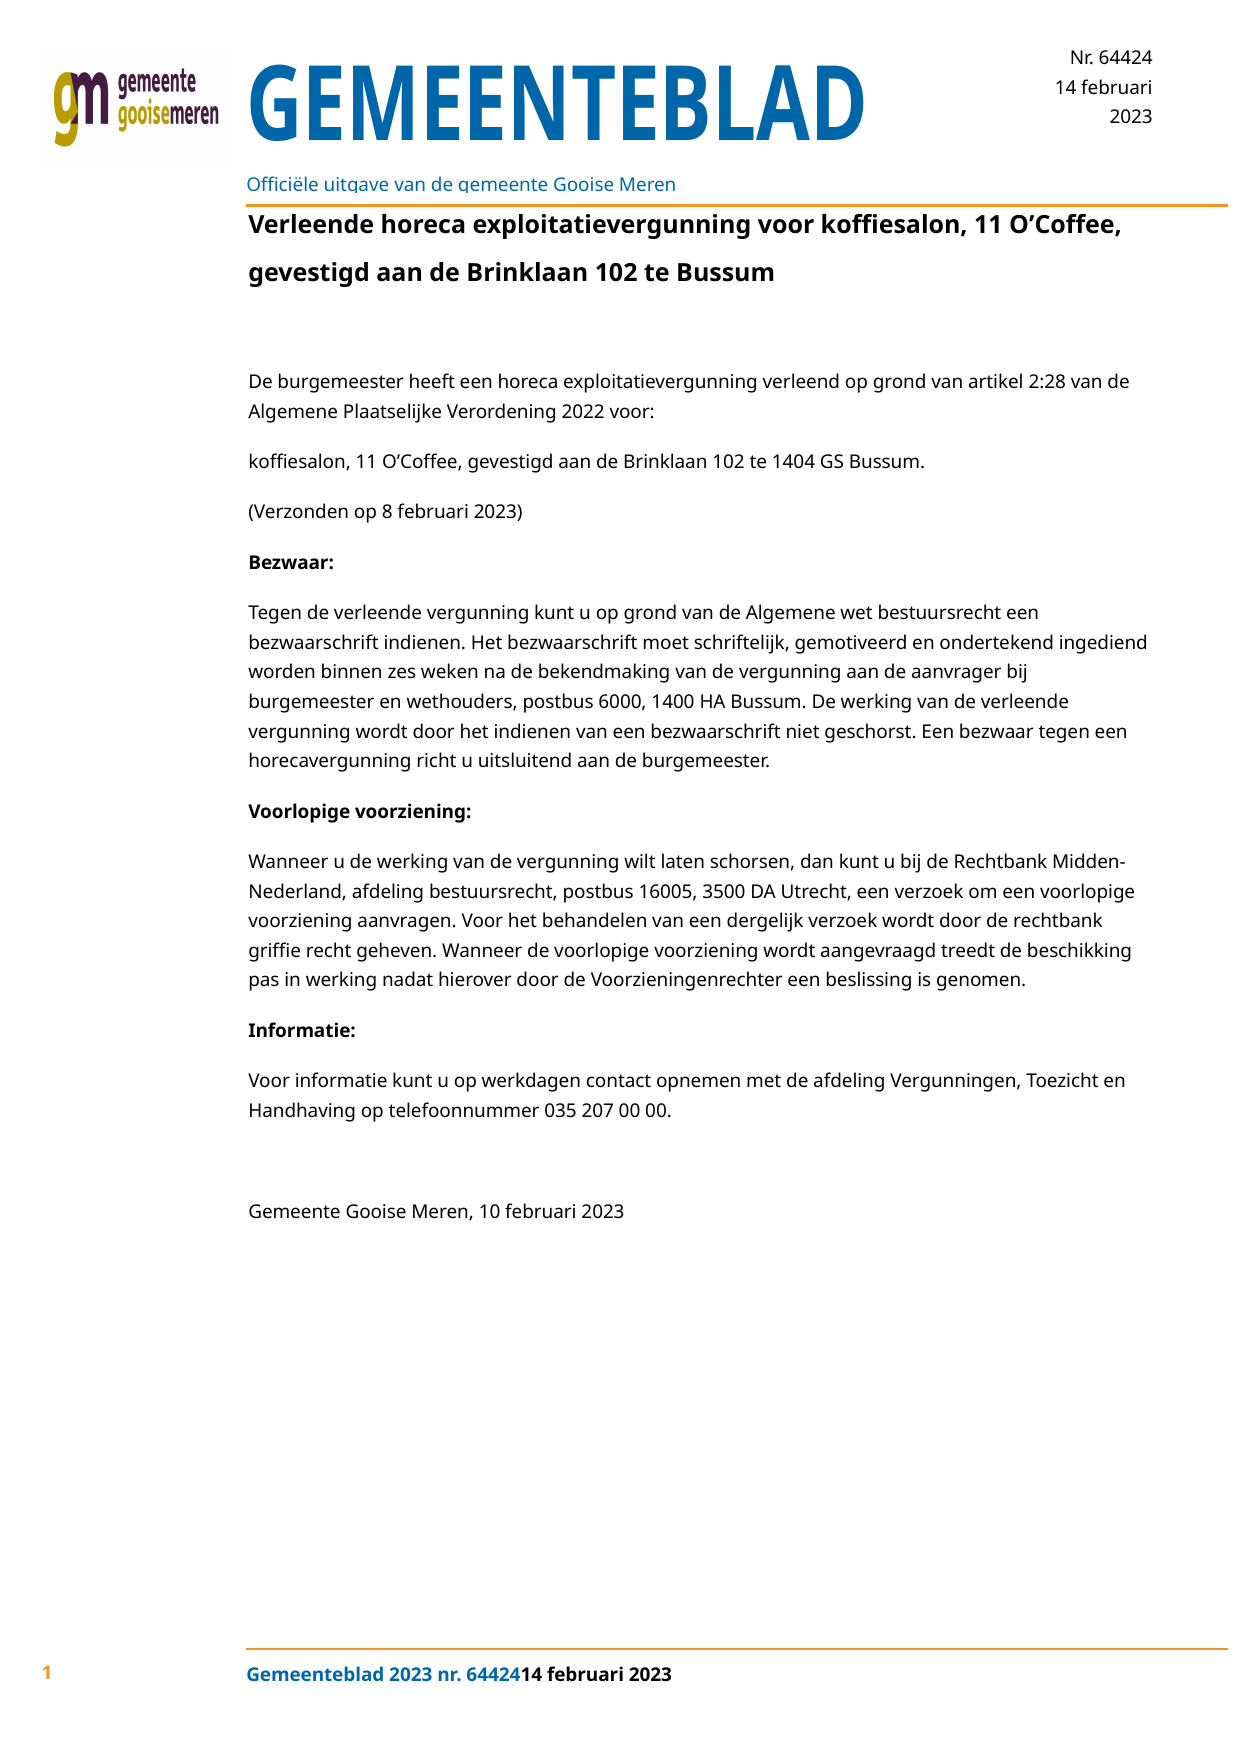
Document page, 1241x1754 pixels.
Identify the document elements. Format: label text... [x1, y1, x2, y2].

picture [41, 47, 231, 172]
text Bezwaar: [248, 549, 1152, 575]
text Verleende horeca exploitatievergunning voor koffiesalon, 11 O’Coffee, gevestigd aan de Brinklaan 102 te Bussum [248, 207, 1152, 288]
text Gemeente Gooise Meren, 10 februari 2023 [248, 1198, 1152, 1224]
text (Verzonden op 8 februari 2023) [248, 499, 1152, 524]
text Voor informatie kunt u op werkdagen contact opnemen met de afdeling Vergunningen, Toezicht en Handhaving op telefoonnummer 035 207 00 00. [248, 1067, 1152, 1123]
text Informatie: [248, 1017, 1152, 1043]
text Wanneer u de werking van de vergunning wilt laten schorsen, dan kunt u bij de Rechtbank Midden-Nederland, afdeling bestuursrecht, postbus 16005, 3500 DA Utrecht, een verzoek om een voorlopige voorziening aanvragen. Voor het behandelen van een dergelijk verzoek wordt door de rechtbank griffie recht geheven. Wanneer de voorlopige voorziening wordt aangevraagd treedt de beschikking pas in werking nadat hierover door de Voorzieningenrechter een beslissing is genomen. [248, 848, 1152, 992]
text Tegen de verleende vergunning kunt u op grond van de Algemene wet bestuursrecht een bezwaarschrift indienen. Het bezwaarschrift moet schriftelijk, gemotiveerd en ondertekend ingediend worden binnen zes weken na de bekendmaking van de vergunning aan de aanvrager bij burgemeester en wethouders, postbus 6000, 1400 HA Bussum. De werking van de verleende vergunning wordt door het indienen van een bezwaarschrift niet geschorst. Een bezwaar tegen een horecavergunning richt u uitsluitend aan de burgemeester. [248, 599, 1152, 773]
text koffiesalon, 11 O’Coffee, gevestigd aan de Brinklaan 102 te 1404 GS Bussum. [248, 448, 1152, 474]
text Voorlopige voorziening: [248, 798, 1152, 824]
text De burgemeester heeft een horeca exploitatievergunning verleend op grond van artikel 2:28 van de Algemene Plaatselijke Verordening 2022 voor: [248, 368, 1152, 424]
